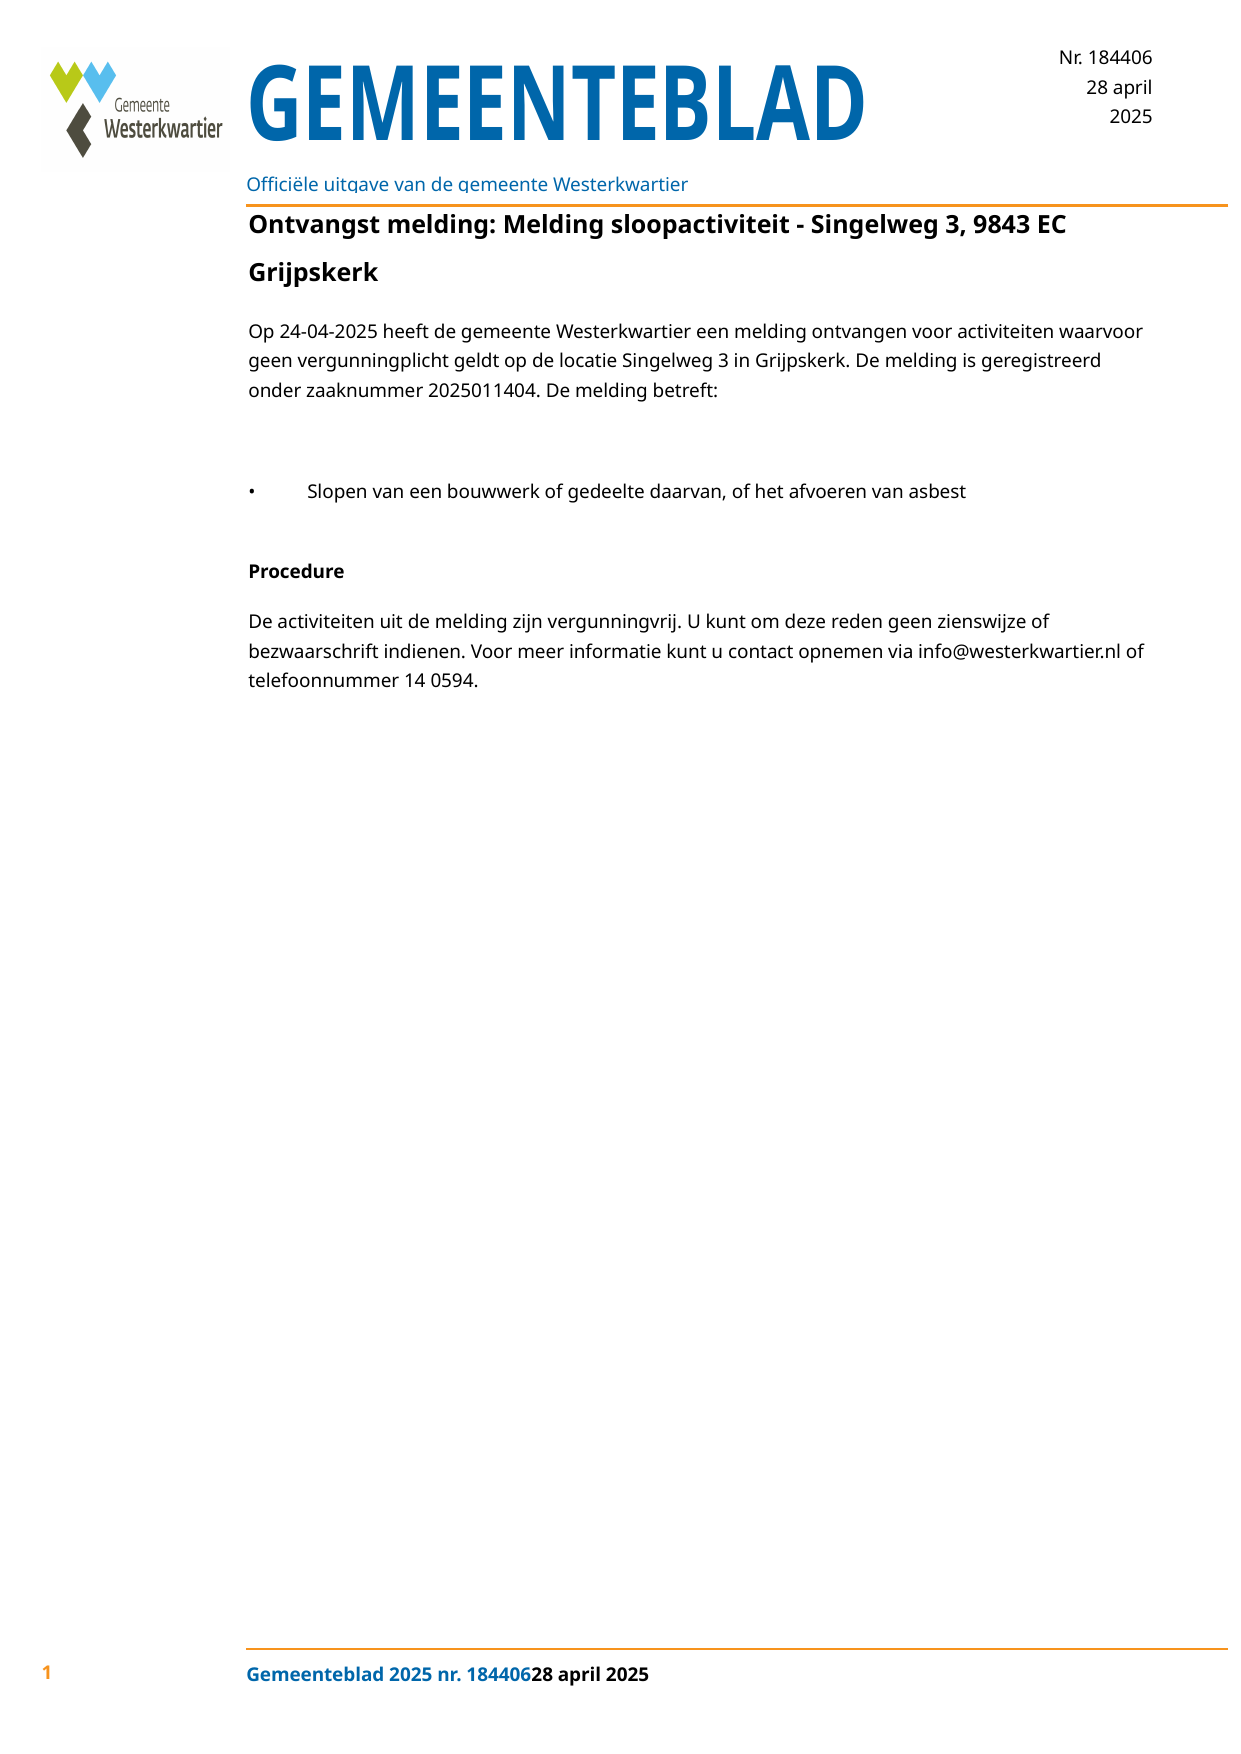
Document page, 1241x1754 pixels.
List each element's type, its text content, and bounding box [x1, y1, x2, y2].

text Procedure [248, 558, 1152, 584]
list Slopen van een bouwwerk of gedeelte daarvan, of het afvoeren van asbest [248, 478, 1152, 504]
text De activiteiten uit de melding zijn vergunningvrij. U kunt om deze reden geen zienswijze of bezwaarschrift indienen. Voor meer informatie kunt u contact opnemen via info@westerkwartier.nl of telefoonnummer 14 0594. [248, 608, 1152, 693]
picture [41, 47, 231, 172]
text Op 24-04-2025 heeft de gemeente Westerkwartier een melding ontvangen voor activiteiten waarvoor geen vergunningplicht geldt op de locatie Singelweg 3 in Grijpskerk. De melding is geregistreerd onder zaaknummer 2025011404. De melding betreft: [248, 318, 1152, 403]
text Ontvangst melding: Melding sloopactiviteit - Singelweg 3, 9843 EC Grijpskerk [248, 207, 1152, 288]
